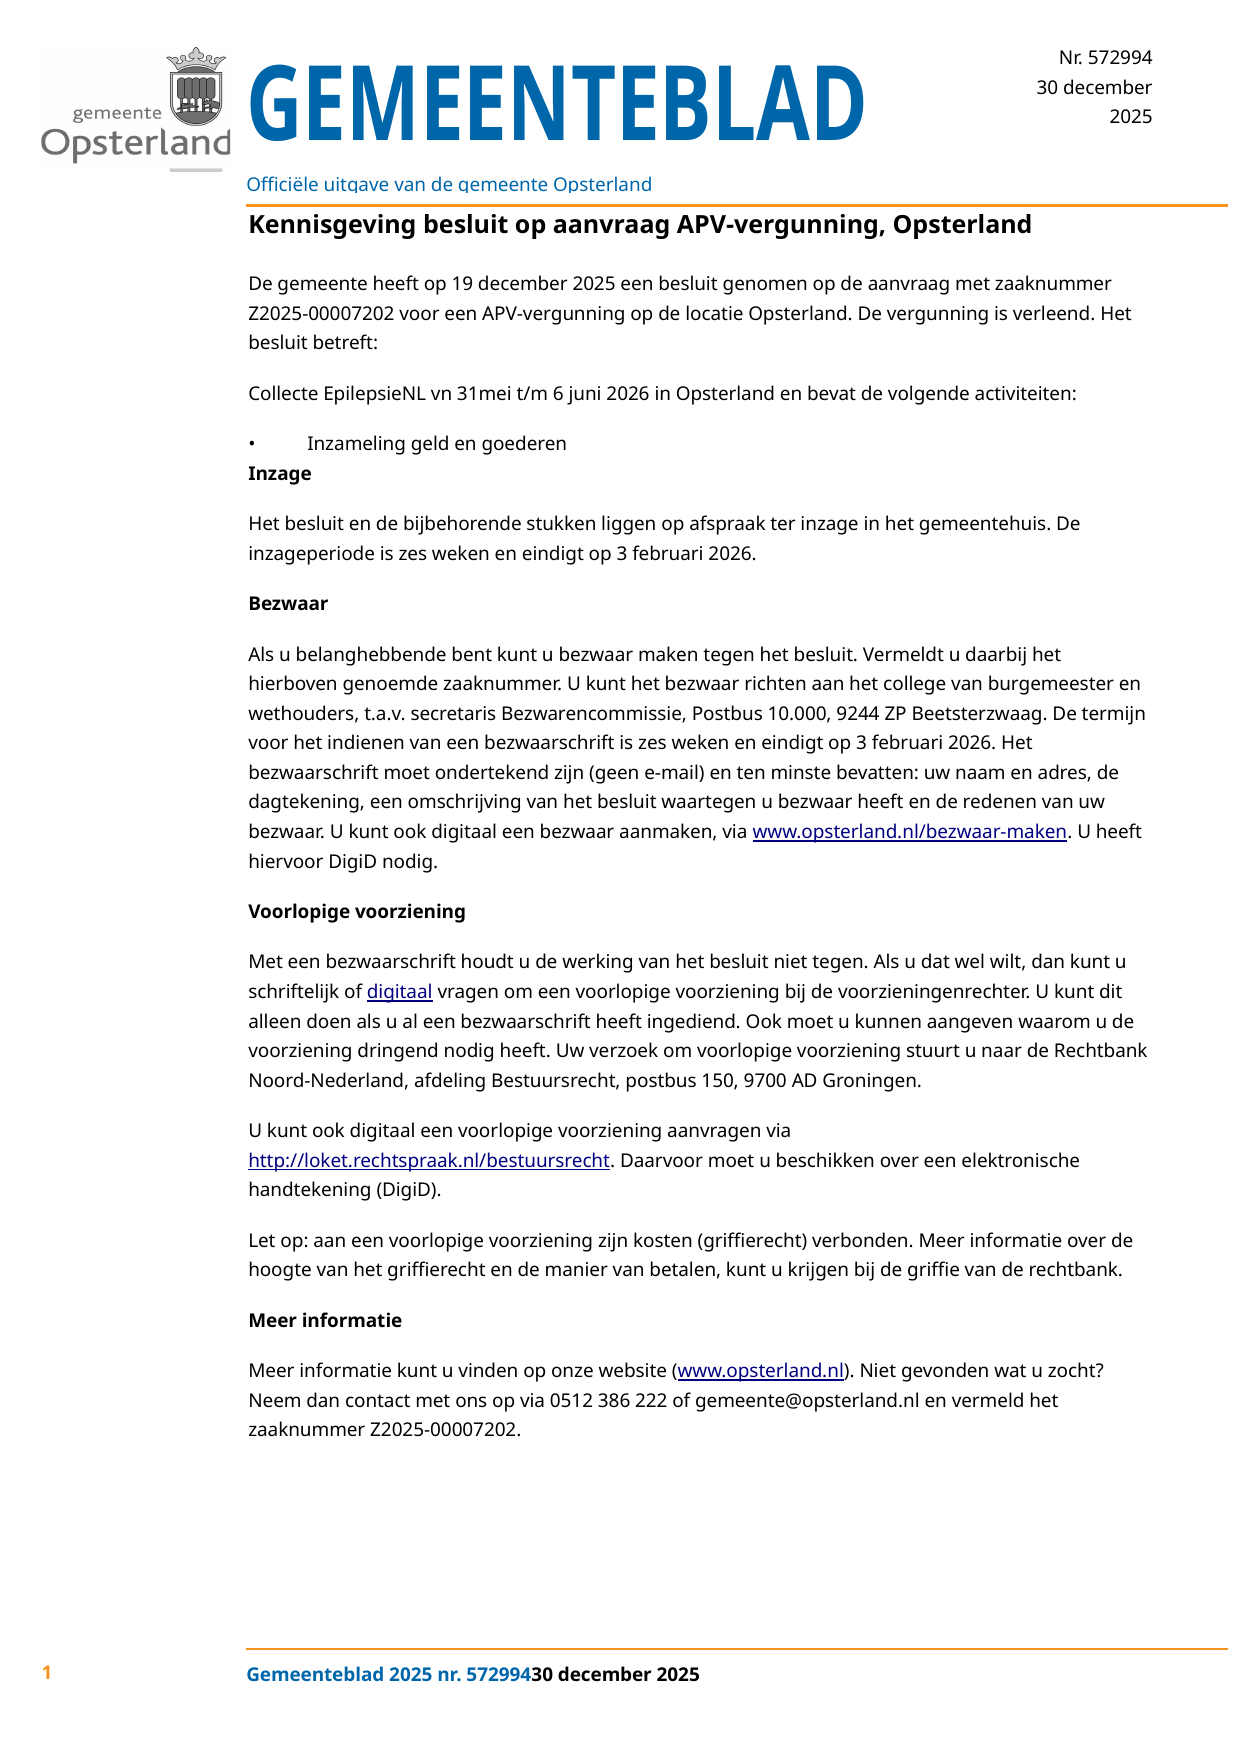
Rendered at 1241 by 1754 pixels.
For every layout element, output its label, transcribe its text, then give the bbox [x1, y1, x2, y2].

text Bezwaar [248, 590, 1152, 616]
text Let op: aan een voorlopige voorziening zijn kosten (griffierecht) verbonden. Meer informatie over de hoogte van het griffierecht en de manier van betalen, kunt u krijgen bij de griffie van de rechtbank. [248, 1227, 1152, 1282]
text U kunt ook digitaal een voorlopige voorziening aanvragen via http://loket.rechtspraak.nl/bestuursrecht. Daarvoor moet u beschikken over een elektronische handtekening (DigiD). [248, 1117, 1152, 1202]
text Collecte EpilepsieNL vn 31mei t/m 6 juni 2026 in Opsterland en bevat de volgende activiteiten: [248, 380, 1152, 406]
text Meer informatie [248, 1307, 1152, 1333]
text Kennisgeving besluit op aanvraag APV-vergunning, Opsterland [248, 207, 1152, 241]
text Als u belanghebbende bent kunt u bezwaar maken tegen het besluit. Vermeldt u daarbij het hierboven genoemde zaaknummer. U kunt het bezwaar richten aan het college van burgemeester en wethouders, t.a.v. secretaris Bezwarencommissie, Postbus 10.000, 9244 ZP Beetsterzwaag. De termijn voor het indienen van een bezwaarschrift is zes weken en eindigt op 3 februari 2026. Het bezwaarschrift moet ondertekend zijn (geen e-mail) en ten minste bevatten: uw naam en adres, de dagtekening, een omschrijving van het besluit waartegen u bezwaar heeft en de redenen van uw bezwaar. U kunt ook digitaal een bezwaar aanmaken, via www.opsterland.nl/bezwaar-maken. U heeft hiervoor DigiD nodig. [248, 641, 1152, 873]
text Het besluit en de bijbehorende stukken liggen op afspraak ter inzage in het gemeentehuis. De inzageperiode is zes weken en eindigt op 3 februari 2026. [248, 510, 1152, 566]
list Inzameling geld en goederen [248, 430, 1152, 456]
text Inzage [248, 460, 1152, 486]
text Voorlopige voorziening [248, 898, 1152, 924]
picture [41, 47, 231, 172]
text Met een bezwaarschrift houdt u de werking van het besluit niet tegen. Als u dat wel wilt, dan kunt u schriftelijk of digitaal vragen om een voorlopige voorziening bij de voorzieningenrechter. U kunt dit alleen doen als u al een bezwaarschrift heeft ingediend. Ook moet u kunnen aangeven waarom u de voorziening dringend nodig heeft. Uw verzoek om voorlopige voorziening stuurt u naar de Rechtbank Noord-Nederland, afdeling Bestuursrecht, postbus 150, 9700 AD Groningen. [248, 949, 1152, 1093]
text Meer informatie kunt u vinden op onze website (www.opsterland.nl). Niet gevonden wat u zocht? Neem dan contact met ons op via 0512 386 222 of gemeente@opsterland.nl en vermeld het zaaknummer Z2025-00007202. [248, 1357, 1152, 1442]
text De gemeente heeft op 19 december 2025 een besluit genomen op de aanvraag met zaaknummer Z2025-00007202 voor een APV-vergunning op de locatie Opsterland. De vergunning is verleend. Het besluit betreft: [248, 270, 1152, 355]
